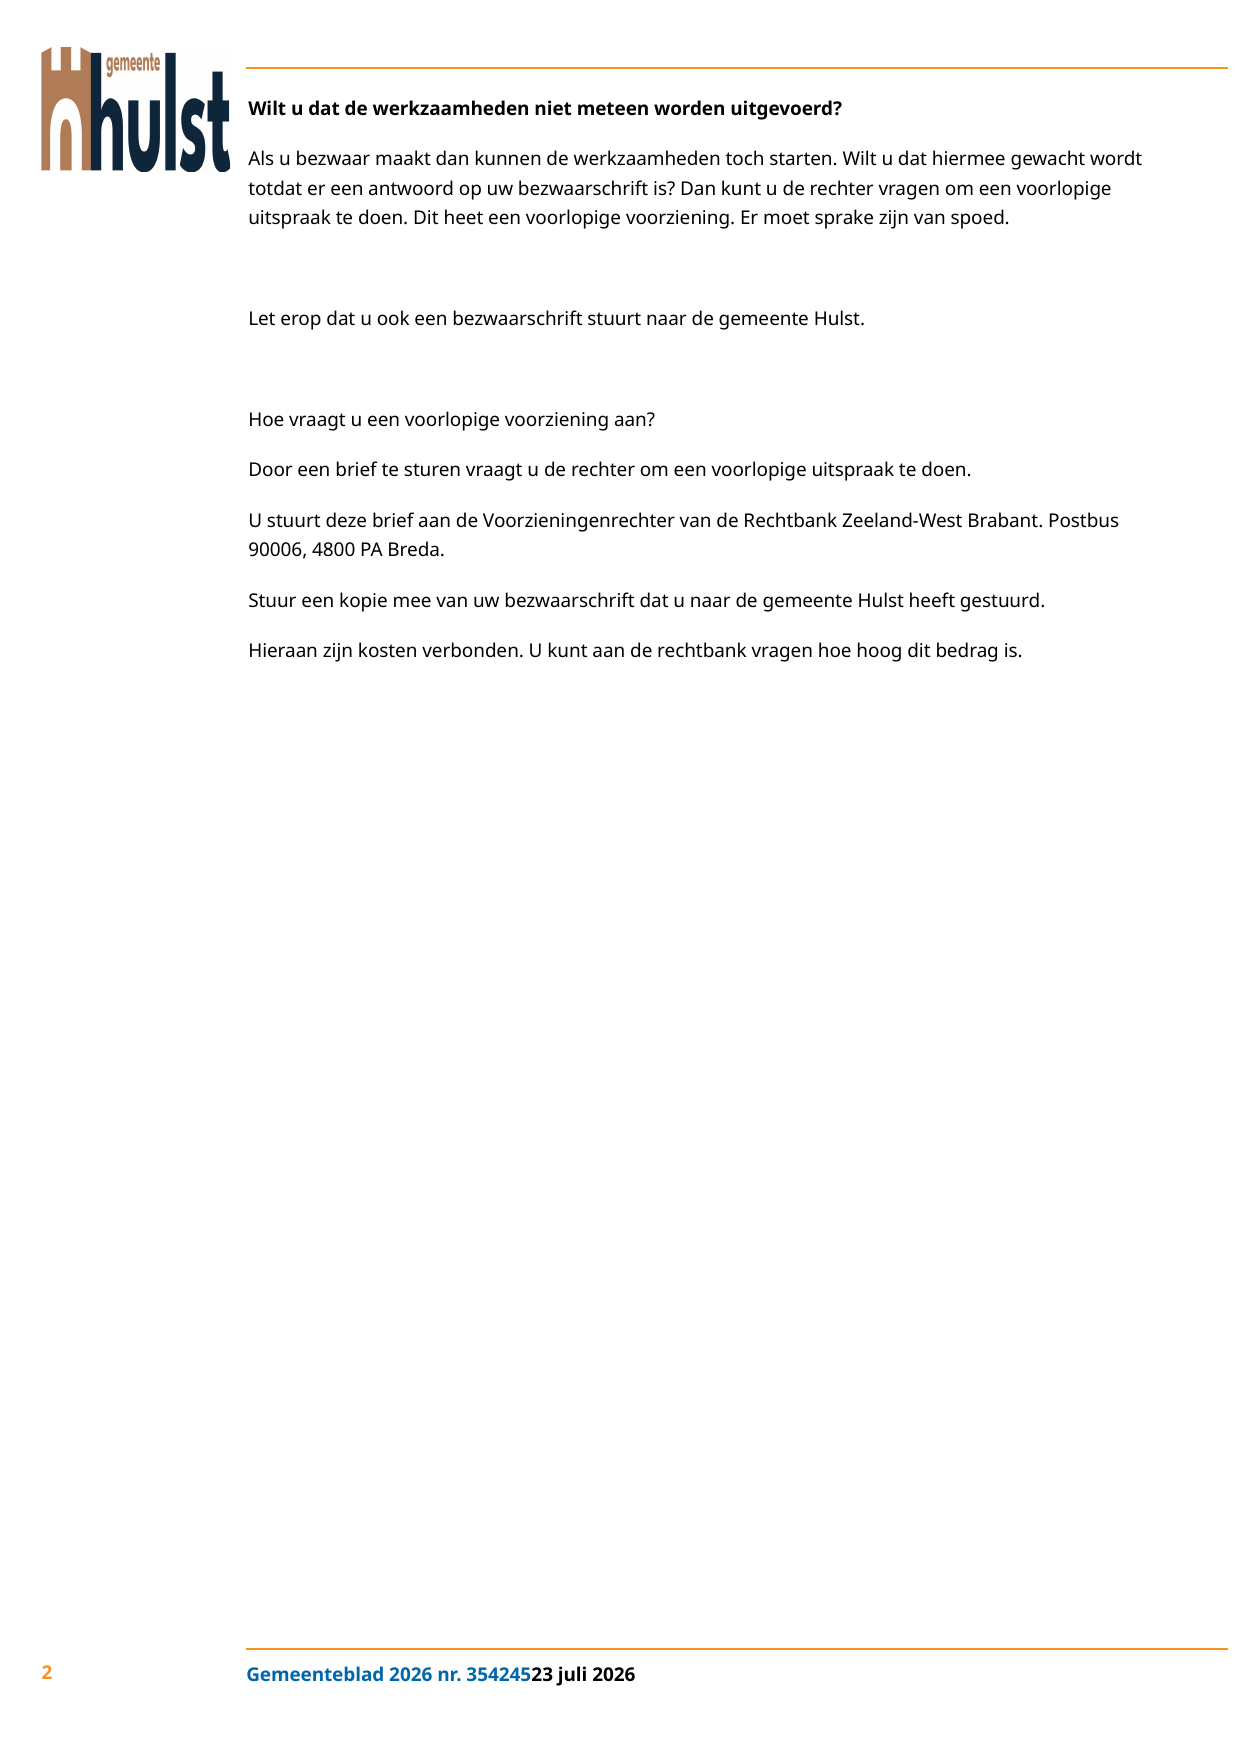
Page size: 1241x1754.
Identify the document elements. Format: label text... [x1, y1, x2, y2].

text Hieraan zijn kosten verbonden. U kunt aan de rechtbank vragen hoe hoog dit bedrag is. [248, 637, 1152, 663]
text Stuur een kopie mee van uw bezwaarschrift dat u naar de gemeente Hulst heeft gestuurd. [248, 587, 1152, 613]
picture [41, 47, 231, 172]
text U stuurt deze brief aan de Voorzieningenrechter van de Rechtbank Zeeland-West Brabant. Postbus 90006, 4800 PA Breda. [248, 507, 1152, 562]
text Door een brief te sturen vraagt u de rechter om een voorlopige uitspraak te doen. [248, 456, 1152, 482]
text Wilt u dat de werkzaamheden niet meteen worden uitgevoerd? [248, 95, 1152, 121]
text Let erop dat u ook een bezwaarschrift stuurt naar de gemeente Hulst. [248, 305, 1152, 331]
text Als u bezwaar maakt dan kunnen de werkzaamheden toch starten. Wilt u dat hiermee gewacht wordt totdat er een antwoord op uw bezwaarschrift is? Dan kunt u de rechter vragen om een voorlopige uitspraak te doen. Dit heet een voorlopige voorziening. Er moet sprake zijn van spoed. [248, 145, 1152, 230]
text Hoe vraagt u een voorlopige voorziening aan? [248, 406, 1152, 432]
